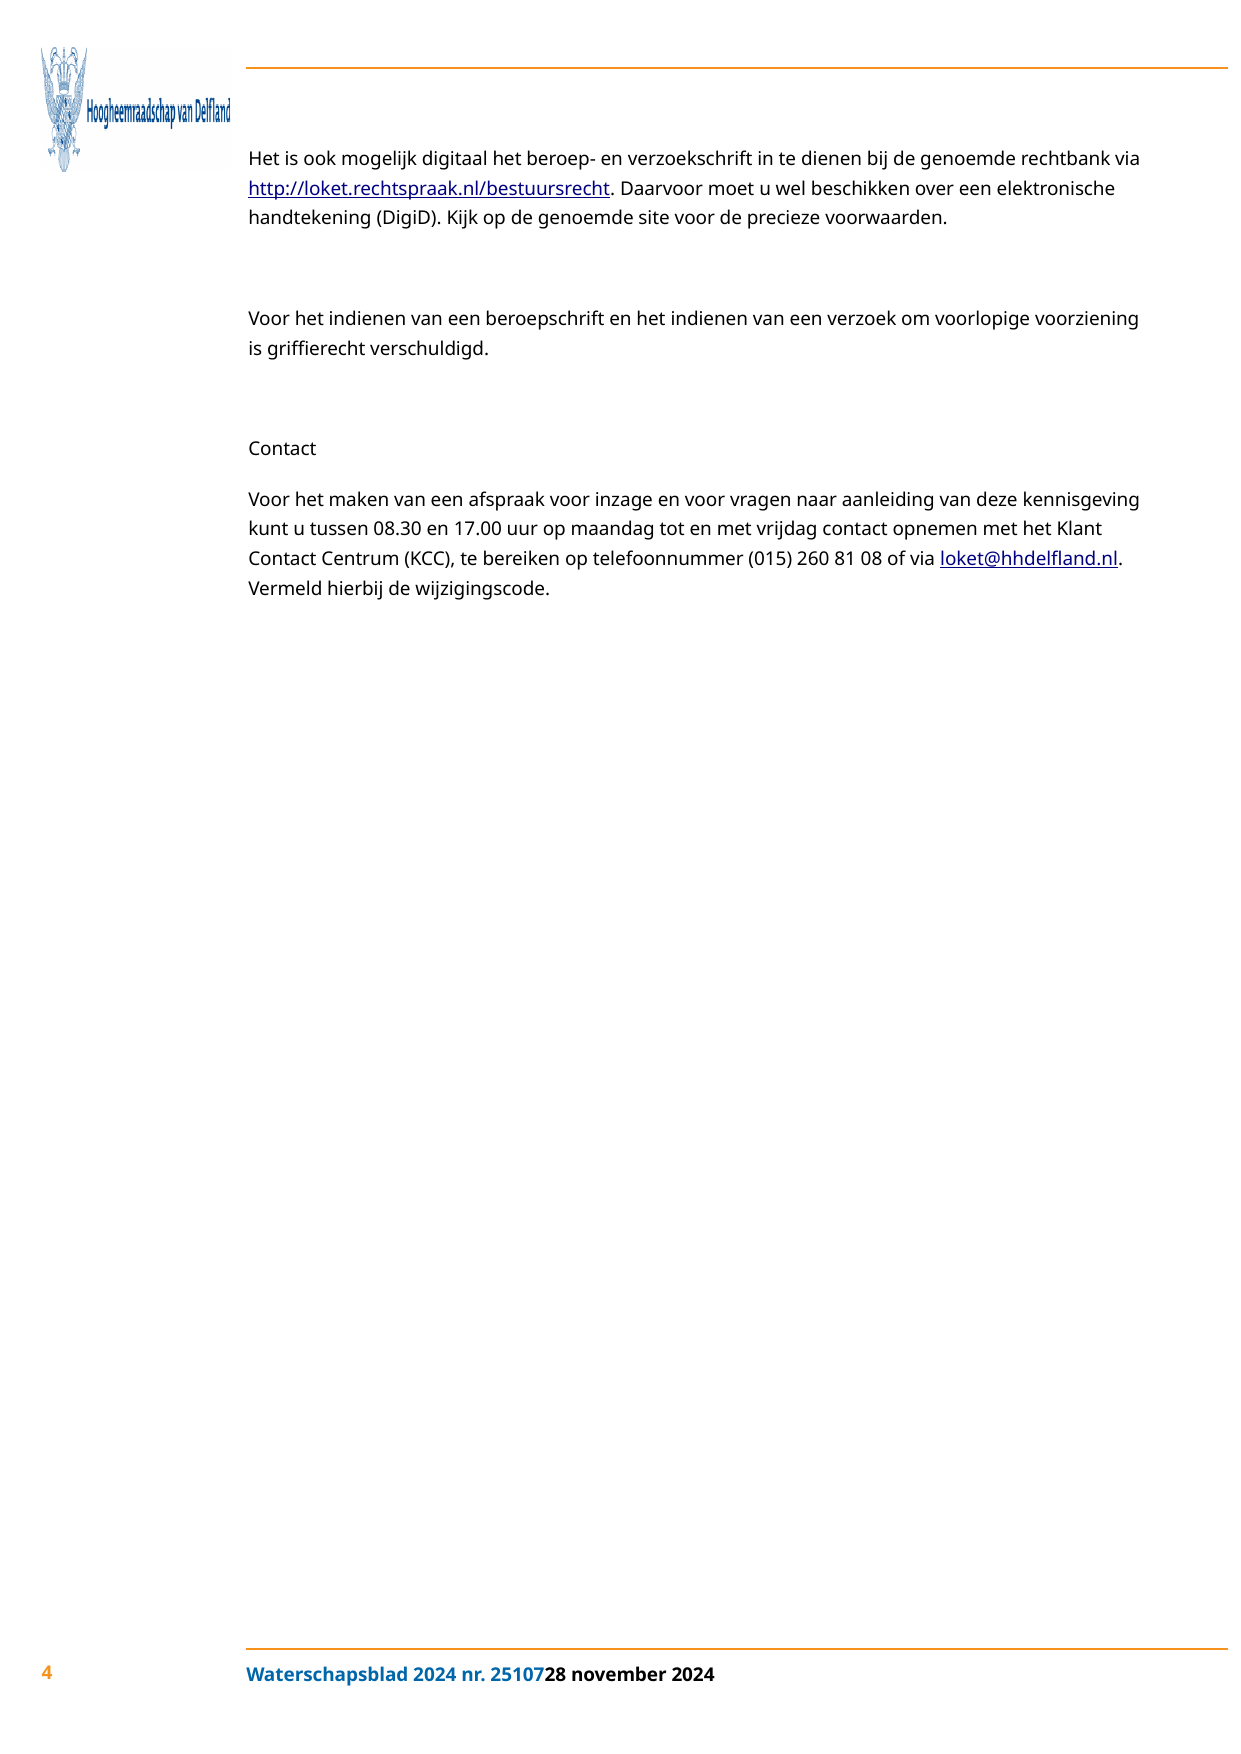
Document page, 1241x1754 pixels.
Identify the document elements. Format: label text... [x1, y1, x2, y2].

text Contact [248, 436, 1152, 461]
text Voor het maken van een afspraak voor inzage en voor vragen naar aanleiding van deze kennisgeving kunt u tussen 08.30 en 17.00 uur op maandag tot en met vrijdag contact opnemen met het Klant Contact Centrum (KCC), te bereiken op telefoonnummer (015) 260 81 08 of via loket@hhdelfland.nl. Vermeld hierbij de wijzigingscode. [248, 486, 1152, 601]
text Voor het indienen van een beroepschrift en het indienen van een verzoek om voorlopige voorziening is griffierecht verschuldigd. [248, 305, 1152, 361]
text Het is ook mogelijk digitaal het beroep- en verzoekschrift in te dienen bij de genoemde rechtbank via http://loket.rechtspraak.nl/bestuursrecht. Daarvoor moet u wel beschikken over een elektronische handtekening (DigiD). Kijk op de genoemde site voor de precieze voorwaarden. [248, 145, 1152, 230]
picture [41, 47, 231, 172]
